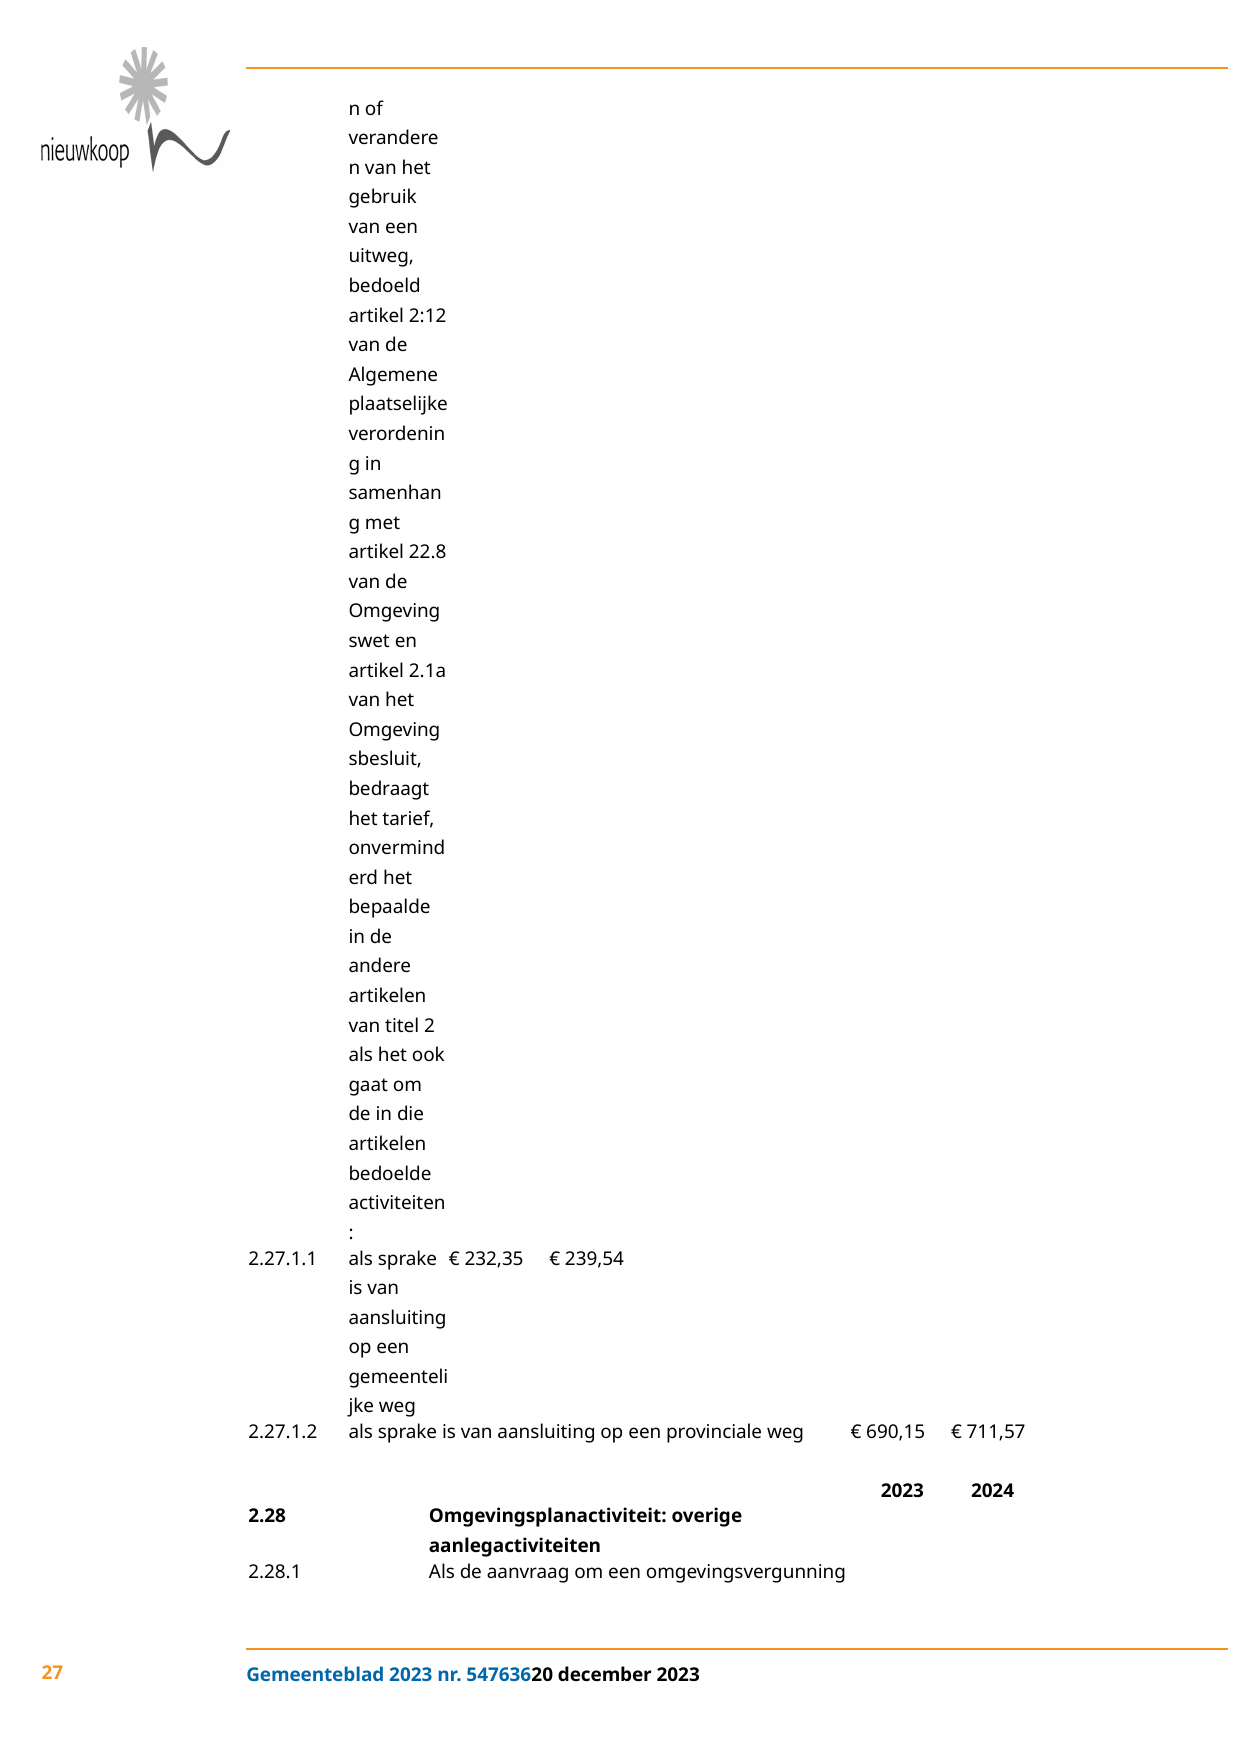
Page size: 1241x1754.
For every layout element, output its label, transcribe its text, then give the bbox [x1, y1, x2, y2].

table_cell [549, 95, 649, 1245]
table_cell € 232,35 [449, 1245, 549, 1418]
table_cell € 239,54 [549, 1245, 649, 1418]
table_cell € 711,57 [951, 1418, 1051, 1444]
table_cell 2.28.1 [248, 1558, 429, 1584]
table_cell € 690,15 [850, 1418, 951, 1444]
table_cell 2.27.1.1 [248, 1245, 348, 1418]
table_header 2024 [971, 1477, 1061, 1503]
table_header [248, 1477, 429, 1503]
table_cell [971, 1503, 1061, 1558]
table_cell als sprake is van aansluiting op een gemeentelijke weg [348, 1245, 449, 1418]
table_header [429, 1477, 881, 1503]
table_cell Als de aanvraag om een omgevingsvergunning [429, 1558, 881, 1584]
table_cell [248, 95, 348, 1245]
table_cell [881, 1558, 971, 1584]
table_header 2023 [881, 1477, 971, 1503]
table_cell 2.27.1.2 [248, 1418, 348, 1444]
table_cell n of veranderen van het gebruik van een uitweg, bedoeld artikel 2:12 van de Algemene plaatselijke verordening in samenhang met artikel 22.8 van de Omgevingswet en artikel 2.1a van het Omgevingsbesluit, bedraagt het tarief, onverminderd het bepaalde in de andere artikelen van titel 2 als het ook gaat om de in die artikelen bedoelde activiteiten: [348, 95, 449, 1245]
table_cell als sprake is van aansluiting op een provinciale weg [348, 1418, 850, 1444]
table_cell Omgevingsplanactiviteit: overige aanlegactiviteiten [429, 1503, 881, 1558]
table_cell [971, 1558, 1061, 1584]
picture [41, 47, 231, 172]
table_cell 2.28 [248, 1503, 429, 1558]
table_cell [881, 1503, 971, 1558]
table_cell [449, 95, 549, 1245]
